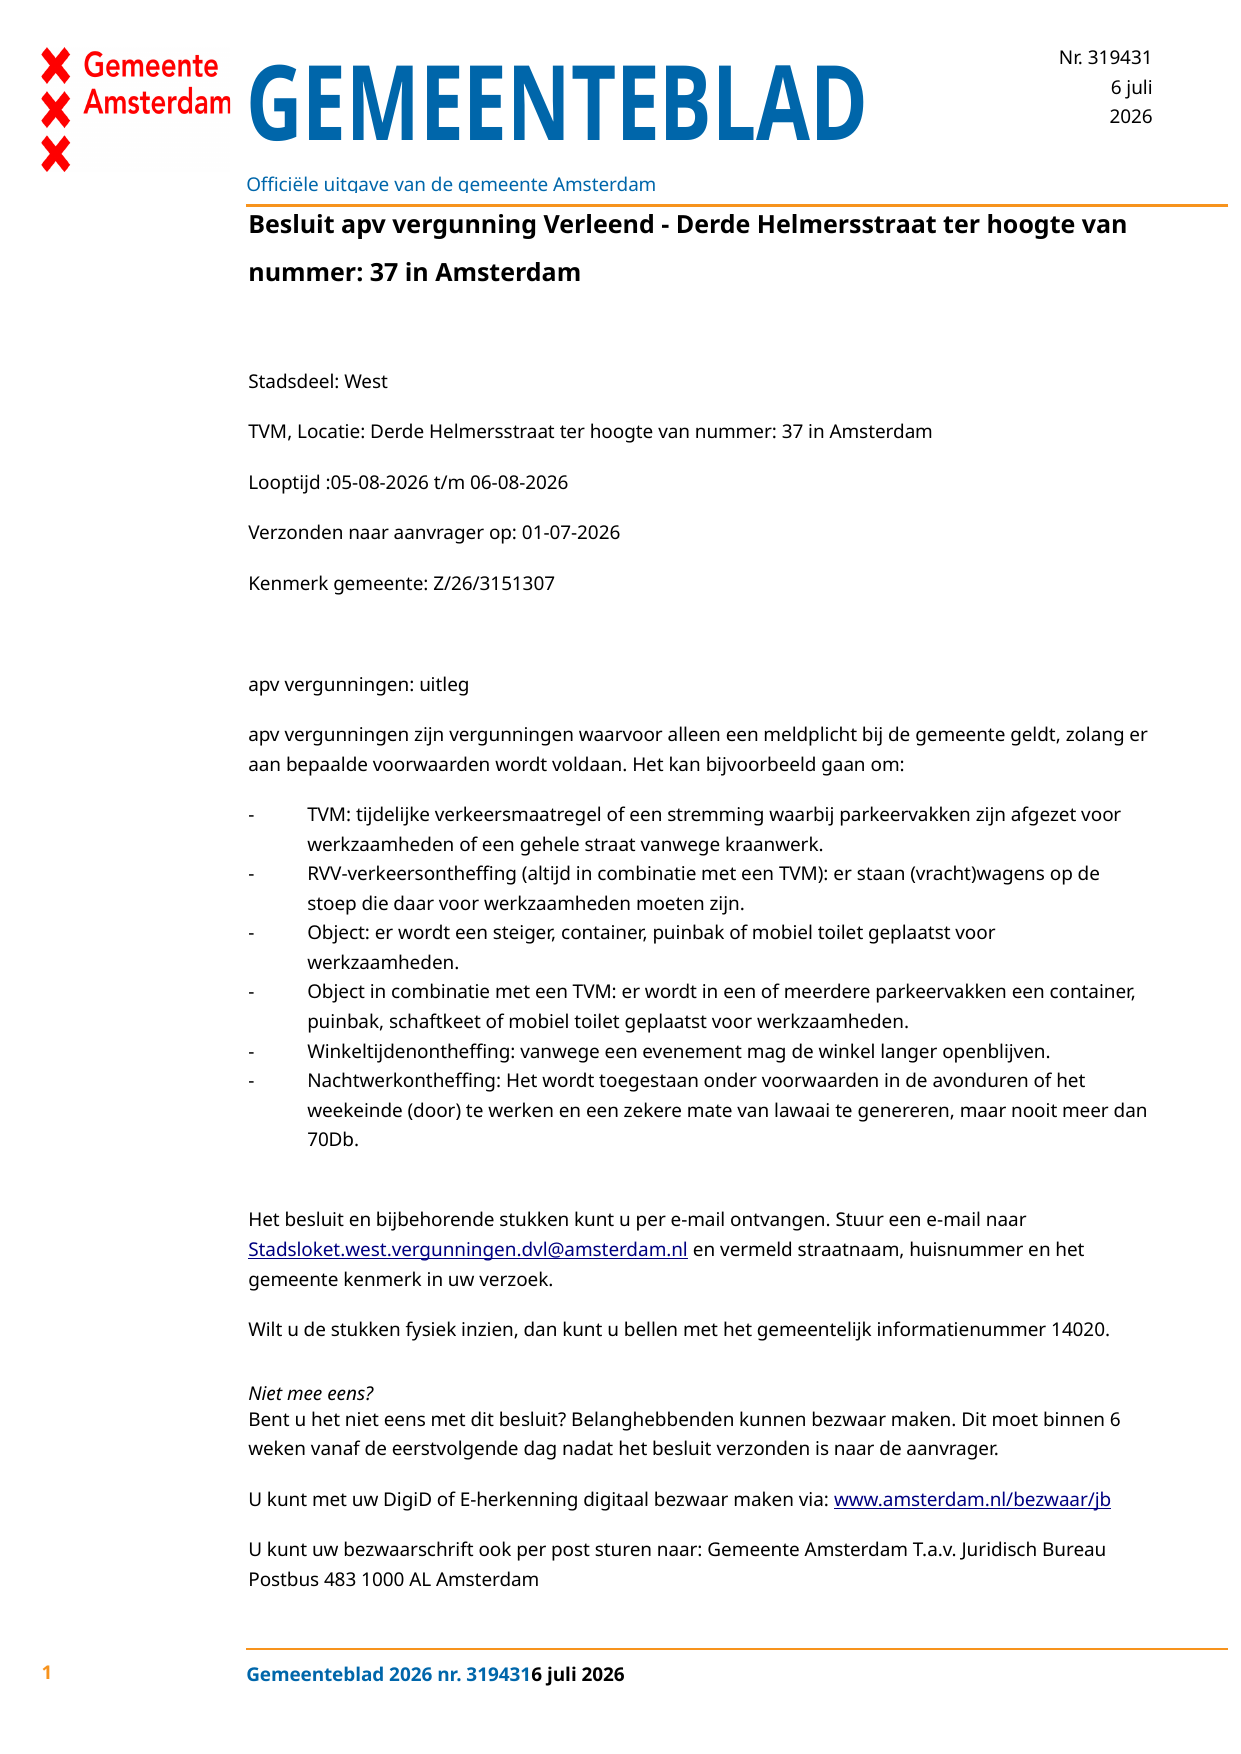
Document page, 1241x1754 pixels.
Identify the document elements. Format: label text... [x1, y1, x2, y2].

list RVV-verkeersontheffing (altijd in combinatie met een TVM): er staan (vracht)wagens op de stoep die daar voor werkzaamheden moeten zijn. [248, 860, 1152, 916]
text Wilt u de stukken fysiek inzien, dan kunt u bellen met het gemeentelijk informatienummer 14020. [248, 1316, 1152, 1342]
text Het besluit en bijbehorende stukken kunt u per e-mail ontvangen. Stuur een e-mail naar Stadsloket.west.vergunningen.dvl@amsterdam.nl en vermeld straatnaam, huisnummer en het gemeente kenmerk in uw verzoek. [248, 1207, 1152, 1292]
list TVM: tijdelijke verkeersmaatregel of een stremming waarbij parkeervakken zijn afgezet voor werkzaamheden of een gehele straat vanwege kraanwerk. [248, 801, 1152, 857]
text U kunt met uw DigiD of E-herkenning digitaal bezwaar maken via: www.amsterdam.nl/bezwaar/jb [248, 1486, 1152, 1512]
text Kenmerk gemeente: Z/26/3151307 [248, 570, 1152, 596]
text TVM, Locatie: Derde Helmersstraat ter hoogte van nummer: 37 in Amsterdam [248, 419, 1152, 444]
list Object: er wordt een steiger, container, puinbak of mobiel toilet geplaatst voor werkzaamheden. [248, 919, 1152, 975]
text Bent u het niet eens met dit besluit? Belanghebbenden kunnen bezwaar maken. Dit moet binnen 6 weken vanaf de eerstvolgende dag nadat het besluit verzonden is naar de aanvrager. [248, 1406, 1152, 1461]
text Niet mee eens? [248, 1380, 1152, 1406]
text Stadsdeel: West [248, 368, 1152, 394]
text apv vergunningen: uitleg [248, 671, 1152, 697]
text Besluit apv vergunning Verleend - Derde Helmersstraat ter hoogte van nummer: 37 in Amsterdam [248, 207, 1152, 288]
text Verzonden naar aanvrager op: 01-07-2026 [248, 519, 1152, 545]
text apv vergunningen zijn vergunningen waarvoor alleen een meldplicht bij de gemeente geldt, zolang er aan bepaalde voorwaarden wordt voldaan. Het kan bijvoorbeeld gaan om: [248, 721, 1152, 777]
list Nachtwerkontheffing: Het wordt toegestaan onder voorwaarden in de avonduren of het weekeinde (door) te werken en een zekere mate van lawaai te genereren, maar nooit meer dan 70Db. [248, 1067, 1152, 1152]
text Looptijd :05-08-2026 t/m 06-08-2026 [248, 469, 1152, 495]
list Winkeltijdenontheffing: vanwege een evenement mag de winkel langer openblijven. [248, 1038, 1152, 1064]
text U kunt uw bezwaarschrift ook per post sturen naar: Gemeente Amsterdam T.a.v. Juridisch Bureau Postbus 483 1000 AL Amsterdam [248, 1536, 1152, 1592]
list Object in combinatie met een TVM: er wordt in een of meerdere parkeervakken een container, puinbak, schaftkeet of mobiel toilet geplaatst voor werkzaamheden. [248, 979, 1152, 1034]
picture [41, 47, 231, 172]
